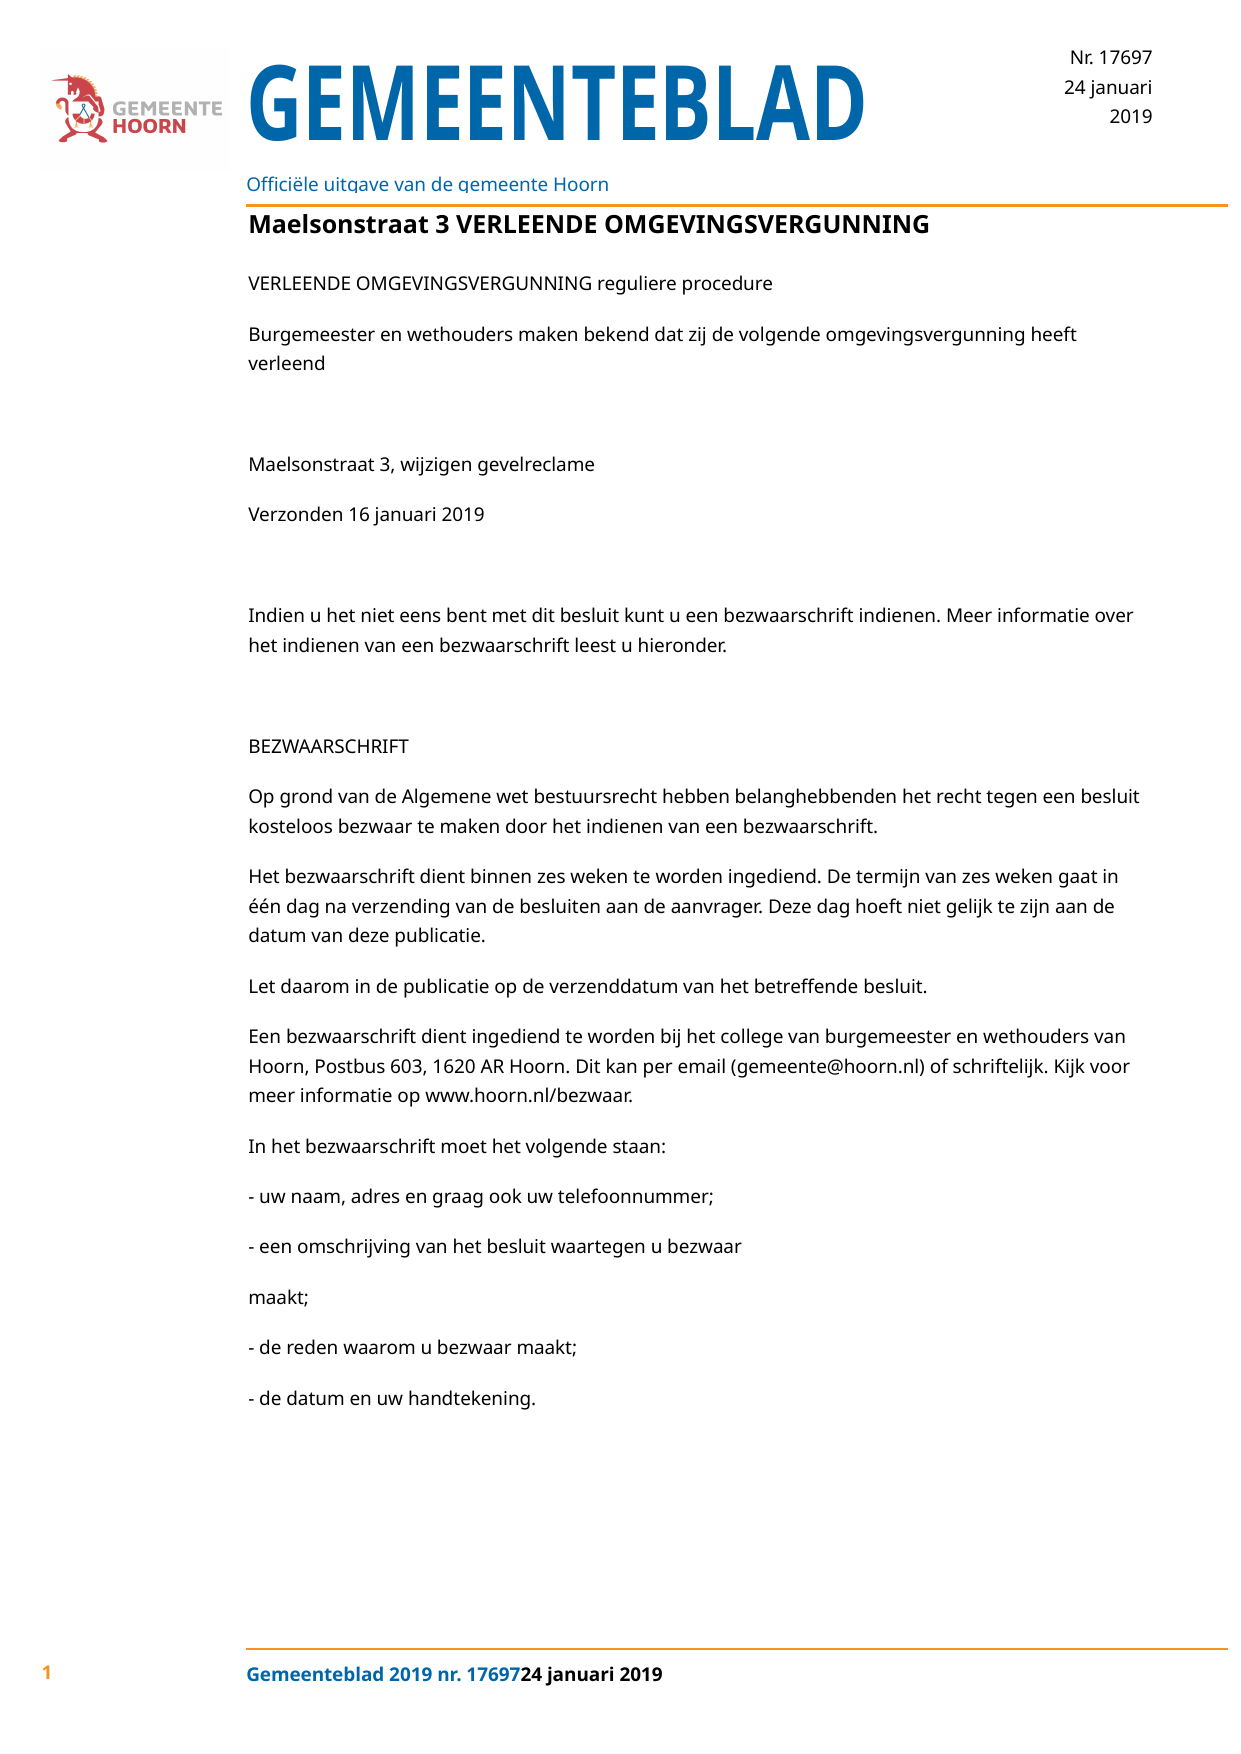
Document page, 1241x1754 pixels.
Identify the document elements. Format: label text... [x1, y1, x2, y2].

text Burgemeester en wethouders maken bekend dat zij de volgende omgevingsvergunning heeft verleend [248, 321, 1152, 376]
text Maelsonstraat 3, wijzigen gevelreclame [248, 451, 1152, 477]
text VERLEENDE OMGEVINGSVERGUNNING reguliere procedure [248, 270, 1152, 296]
text - de datum en uw handtekening. [248, 1385, 1152, 1411]
text Het bezwaarschrift dient binnen zes weken te worden ingediend. De termijn van zes weken gaat in één dag na verzending van de besluiten aan de aanvrager. Deze dag hoeft niet gelijk te zijn aan de datum van deze publicatie. [248, 863, 1152, 948]
text Verzonden 16 januari 2019 [248, 502, 1152, 527]
text Een bezwaarschrift dient ingediend te worden bij het college van burgemeester en wethouders van Hoorn, Postbus 603, 1620 AR Hoorn. Dit kan per email (gemeente@hoorn.nl) of schriftelijk. Kijk voor meer informatie op www.hoorn.nl/bezwaar. [248, 1023, 1152, 1108]
picture [41, 47, 231, 172]
text BEZWAARSCHRIFT [248, 733, 1152, 758]
text Let daarom in de publicatie op de verzenddatum van het betreffende besluit. [248, 973, 1152, 998]
text - de reden waarom u bezwaar maakt; [248, 1334, 1152, 1360]
text Op grond van de Algemene wet bestuursrecht hebben belanghebbenden het recht tegen een besluit kosteloos bezwaar te maken door het indienen van een bezwaarschrift. [248, 783, 1152, 838]
text Maelsonstraat 3 VERLEENDE OMGEVINGSVERGUNNING [248, 207, 1152, 241]
text In het bezwaarschrift moet het volgende staan: [248, 1133, 1152, 1158]
text - uw naam, adres en graag ook uw telefoonnummer; [248, 1183, 1152, 1209]
text Indien u het niet eens bent met dit besluit kunt u een bezwaarschrift indienen. Meer informatie over het indienen van een bezwaarschrift leest u hieronder. [248, 602, 1152, 658]
text maakt; [248, 1284, 1152, 1310]
text - een omschrijving van het besluit waartegen u bezwaar [248, 1234, 1152, 1259]
